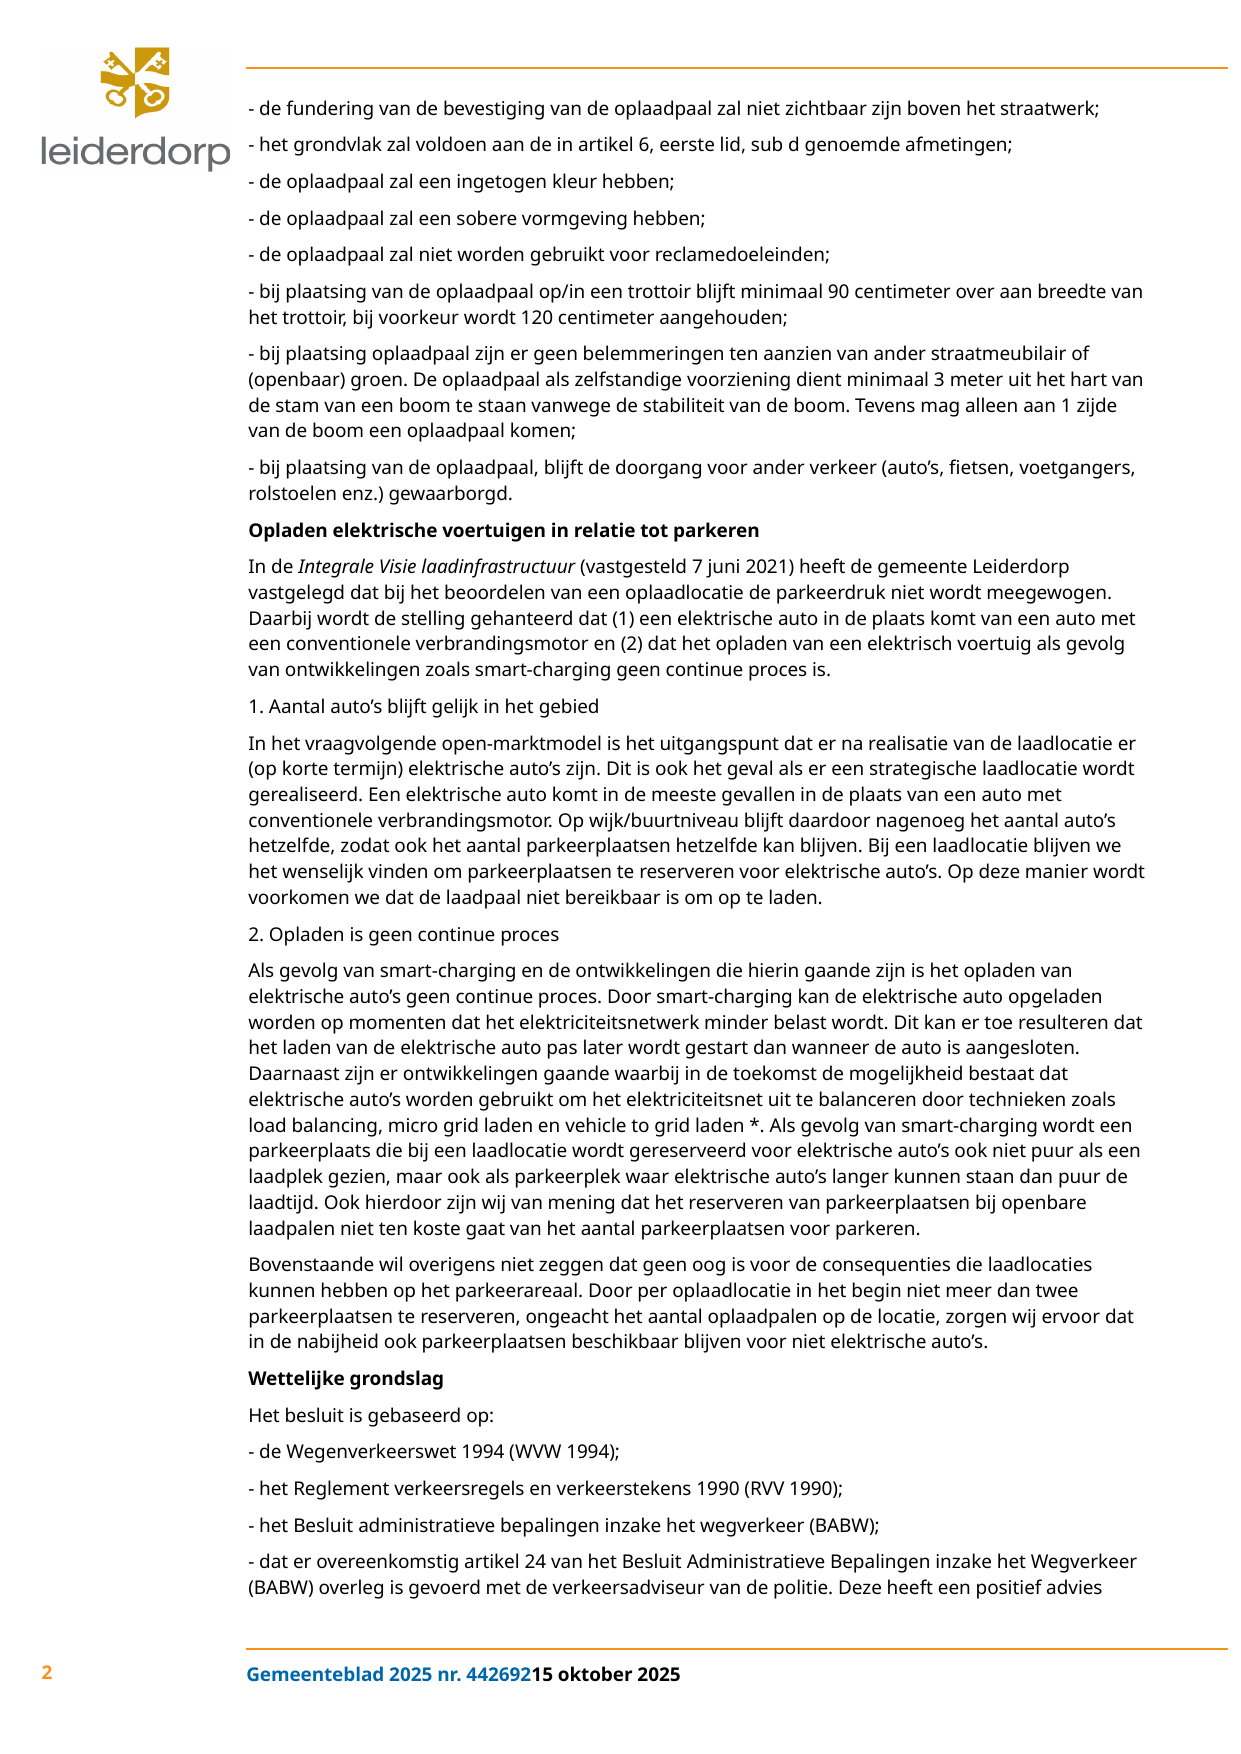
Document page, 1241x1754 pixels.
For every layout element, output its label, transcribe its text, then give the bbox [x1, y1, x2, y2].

text - het Reglement verkeersregels en verkeerstekens 1990 (RVV 1990); [248, 1475, 1152, 1501]
text - bij plaatsing van de oplaadpaal, blijft de doorgang voor ander verkeer (auto’s, fietsen, voetgangers, rolstoelen enz.) gewaarborgd. [248, 454, 1152, 506]
text Wettelijke grondslag [248, 1365, 1152, 1391]
text In het vraagvolgende open-marktmodel is het uitgangspunt dat er na realisatie van de laadlocatie er (op korte termijn) elektrische auto’s zijn. Dit is ook het geval als er een strategische laadlocatie wordt gerealiseerd. Een elektrische auto komt in de meeste gevallen in de plaats van een auto met conventionele verbrandingsmotor. Op wijk/buurtniveau blijft daardoor nagenoeg het aantal auto’s hetzelfde, zodat ook het aantal parkeerplaatsen hetzelfde kan blijven. Bij een laadlocatie blijven we het wenselijk vinden om parkeerplaatsen te reserveren voor elektrische auto’s. Op deze manier wordt voorkomen we dat de laadpaal niet bereikbaar is om op te laden. [248, 730, 1152, 910]
text - bij plaatsing oplaadpaal zijn er geen belemmeringen ten aanzien van ander straatmeubilair of (openbaar) groen. De oplaadpaal als zelfstandige voorziening dient minimaal 3 meter uit het hart van de stam van een boom te staan vanwege de stabiliteit van de boom. Tevens mag alleen aan 1 zijde van de boom een oplaadpaal komen; [248, 341, 1152, 443]
text - de Wegenverkeerswet 1994 (WVW 1994); [248, 1438, 1152, 1464]
text - de oplaadpaal zal een sobere vormgeving hebben; [248, 205, 1152, 231]
text - dat er overeenkomstig artikel 24 van het Besluit Administratieve Bepalingen inzake het Wegverkeer (BABW) overleg is gevoerd met de verkeersadviseur van de politie. Deze heeft een positief advies [248, 1548, 1152, 1600]
text Bovenstaande wil overigens niet zeggen dat geen oog is voor de consequenties die laadlocaties kunnen hebben op het parkeerareaal. Door per oplaadlocatie in het begin niet meer dan twee parkeerplaatsen te reserveren, ongeacht het aantal oplaadpalen op de locatie, zorgen wij ervoor dat in de nabijheid ook parkeerplaatsen beschikbaar blijven voor niet elektrische auto’s. [248, 1251, 1152, 1354]
text 1. Aantal auto’s blijft gelijk in het gebied [248, 693, 1152, 719]
text Als gevolg van smart-charging en de ontwikkelingen die hierin gaande zijn is het opladen van elektrische auto’s geen continue proces. Door smart-charging kan de elektrische auto opgeladen worden op momenten dat het elektriciteitsnetwerk minder belast wordt. Dit kan er toe resulteren dat het laden van de elektrische auto pas later wordt gestart dan wanneer de auto is aangesloten. Daarnaast zijn er ontwikkelingen gaande waarbij in de toekomst de mogelijkheid bestaat dat elektrische auto’s worden gebruikt om het elektriciteitsnet uit te balanceren door technieken zoals load balancing, micro grid laden en vehicle to grid laden *. Als gevolg van smart-charging wordt een parkeerplaats die bij een laadlocatie wordt gereserveerd voor elektrische auto’s ook niet puur als een laadplek gezien, maar ook als parkeerplek waar elektrische auto’s langer kunnen staan dan puur de laadtijd. Ook hierdoor zijn wij van mening dat het reserveren van parkeerplaatsen bij openbare laadpalen niet ten koste gaat van het aantal parkeerplaatsen voor parkeren. [248, 957, 1152, 1240]
text 2. Opladen is geen continue proces [248, 921, 1152, 946]
text - de oplaadpaal zal een ingetogen kleur hebben; [248, 168, 1152, 194]
text Opladen elektrische voertuigen in relatie tot parkeren [248, 517, 1152, 542]
text Het besluit is gebaseerd op: [248, 1402, 1152, 1428]
text - de oplaadpaal zal niet worden gebruikt voor reclamedoeleinden; [248, 241, 1152, 267]
text - bij plaatsing van de oplaadpaal op/in een trottoir blijft minimaal 90 centimeter over aan breedte van het trottoir, bij voorkeur wordt 120 centimeter aangehouden; [248, 278, 1152, 329]
picture [41, 47, 231, 172]
text In de Integrale Visie laadinfrastructuur (vastgesteld 7 juni 2021) heeft de gemeente Leiderdorp vastgelegd dat bij het beoordelen van een oplaadlocatie de parkeerdruk niet wordt meegewogen. Daarbij wordt de stelling gehanteerd dat (1) een elektrische auto in de plaats komt van een auto met een conventionele verbrandingsmotor en (2) dat het opladen van een elektrisch voertuig als gevolg van ontwikkelingen zoals smart-charging geen continue proces is. [248, 553, 1152, 682]
text - het grondvlak zal voldoen aan de in artikel 6, eerste lid, sub d genoemde afmetingen; [248, 131, 1152, 157]
text - het Besluit administratieve bepalingen inzake het wegverkeer (BABW); [248, 1512, 1152, 1538]
text - de fundering van de bevestiging van de oplaadpaal zal niet zichtbaar zijn boven het straatwerk; [248, 95, 1152, 121]
